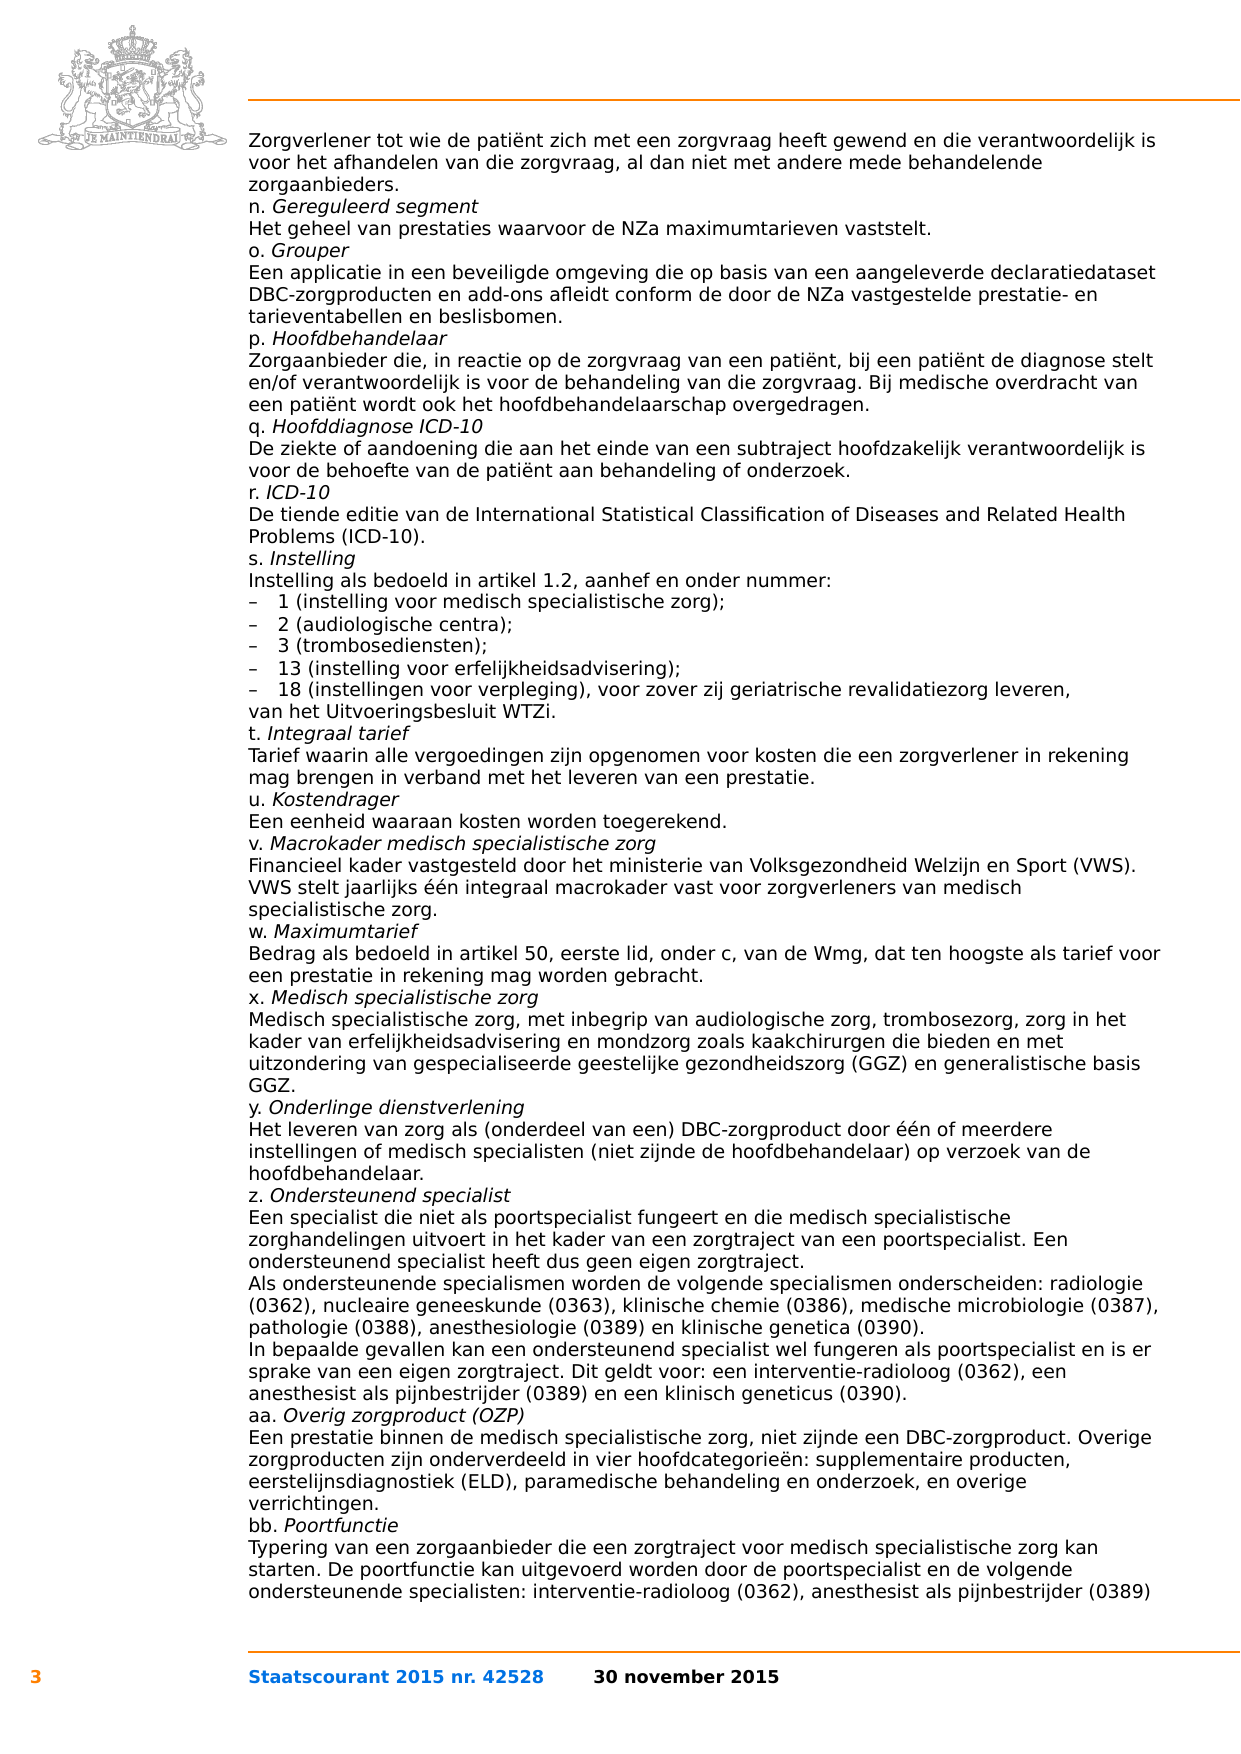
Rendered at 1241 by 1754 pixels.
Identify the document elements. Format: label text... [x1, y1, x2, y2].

text Bedrag als bedoeld in artikel 50, eerste lid, onder c, van de Wmg, dat ten hoogste als tarief voor een prestatie in rekening mag worden gebracht. [248, 943, 1163, 987]
text Medisch specialistische zorg, met inbegrip van audiologische zorg, trombosezorg, zorg in het kader van erfelijkheidsadvisering en mondzorg zoals kaakchirurgen die bieden en met uitzondering van gespecialiseerde geestelijke gezondheidszorg (GGZ) en generalistische basis GGZ. [248, 1009, 1163, 1097]
text n. Gereguleerd segment [248, 196, 1163, 218]
text r. ICD-10 [248, 482, 1163, 503]
text u. Kostendrager [248, 789, 1163, 811]
text w. Maximumtarief [248, 921, 1163, 943]
text – 18 (instellingen voor verpleging), voor zover zij geriatrische revalidatiezorg leveren, [248, 679, 1163, 701]
picture [38, 25, 227, 150]
text Het geheel van prestaties waarvoor de NZa maximumtarieven vaststelt. [248, 218, 1163, 240]
text Een prestatie binnen de medisch specialistische zorg, niet zijnde een DBC-zorgproduct. Overige zorgproducten zijn onderverdeeld in vier hoofdcategorieën: supplementaire producten, eerstelijnsdiagnostiek (ELD), paramedische behandeling en onderzoek, en overige verrichtingen. [248, 1427, 1163, 1514]
text t. Integraal tarief [248, 723, 1163, 745]
text Als ondersteunende specialismen worden de volgende specialismen onderscheiden: radiologie (0362), nucleaire geneeskunde (0363), klinische chemie (0386), medische microbiologie (0387), pathologie (0388), anesthesiologie (0389) en klinische genetica (0390). [248, 1273, 1163, 1339]
text – 3 (trombosediensten); [248, 635, 1163, 657]
text De tiende editie van de International Statistical Classification of Diseases and Related Health Problems (ICD-10). [248, 503, 1163, 547]
text In bepaalde gevallen kan een ondersteunend specialist wel fungeren als poortspecialist en is er sprake van een eigen zorgtraject. Dit geldt voor: een interventie-radioloog (0362), een anesthesist als pijnbestrijder (0389) en een klinisch geneticus (0390). [248, 1339, 1163, 1405]
text – 2 (audiologische centra); [248, 613, 1163, 635]
text v. Macrokader medisch specialistische zorg [248, 833, 1163, 855]
text Het leveren van zorg als (onderdeel van een) DBC-zorgproduct door één of meerdere instellingen of medisch specialisten (niet zijnde de hoofdbehandelaar) op verzoek van de hoofdbehandelaar. [248, 1119, 1163, 1185]
text – 1 (instelling voor medisch specialistische zorg); [248, 591, 1163, 613]
text p. Hoofdbehandelaar [248, 328, 1163, 350]
text o. Grouper [248, 240, 1163, 262]
text Tarief waarin alle vergoedingen zijn opgenomen voor kosten die een zorgverlener in rekening mag brengen in verband met het leveren van een prestatie. [248, 745, 1163, 789]
text Een specialist die niet als poortspecialist fungeert en die medisch specialistische zorghandelingen uitvoert in het kader van een zorgtraject van een poortspecialist. Een ondersteunend specialist heeft dus geen eigen zorgtraject. [248, 1207, 1163, 1273]
text Een applicatie in een beveiligde omgeving die op basis van een aangeleverde declaratiedataset DBC-zorgproducten en add-ons afleidt conform de door de NZa vastgestelde prestatie- en tarieventabellen en beslisbomen. [248, 262, 1163, 328]
text Zorgaanbieder die, in reactie op de zorgvraag van een patiënt, bij een patiënt de diagnose stelt en/of verantwoordelijk is voor de behandeling van die zorgvraag. Bij medische overdracht van een patiënt wordt ook het hoofdbehandelaarschap overgedragen. [248, 350, 1163, 416]
text Financieel kader vastgesteld door het ministerie van Volksgezondheid Welzijn en Sport (VWS). VWS stelt jaarlijks één integraal macrokader vast voor zorgverleners van medisch specialistische zorg. [248, 855, 1163, 921]
text bb. Poortfunctie [248, 1514, 1163, 1537]
text De ziekte of aandoening die aan het einde van een subtraject hoofdzakelijk verantwoordelijk is voor de behoefte van de patiënt aan behandeling of onderzoek. [248, 438, 1163, 482]
text Typering van een zorgaanbieder die een zorgtraject voor medisch specialistische zorg kan starten. De poortfunctie kan uitgevoerd worden door de poortspecialist en de volgende ondersteunende specialisten: interventie-radioloog (0362), anesthesist als pijnbestrijder (0389) [248, 1537, 1163, 1602]
text aa. Overig zorgproduct (OZP) [248, 1405, 1163, 1427]
text x. Medisch specialistische zorg [248, 987, 1163, 1009]
text Een eenheid waaraan kosten worden toegerekend. [248, 811, 1163, 833]
text z. Ondersteunend specialist [248, 1185, 1163, 1207]
text van het Uitvoeringsbesluit WTZi. [248, 701, 1163, 723]
text q. Hoofddiagnose ICD-10 [248, 416, 1163, 438]
text s. Instelling [248, 547, 1163, 569]
text Instelling als bedoeld in artikel 1.2, aanhef en onder nummer: [248, 569, 1163, 591]
text – 13 (instelling voor erfelijkheidsadvisering); [248, 657, 1163, 679]
text Zorgverlener tot wie de patiënt zich met een zorgvraag heeft gewend en die verantwoordelijk is voor het afhandelen van die zorgvraag, al dan niet met andere mede behandelende zorgaanbieders. [248, 130, 1163, 196]
text y. Onderlinge dienstverlening [248, 1097, 1163, 1119]
